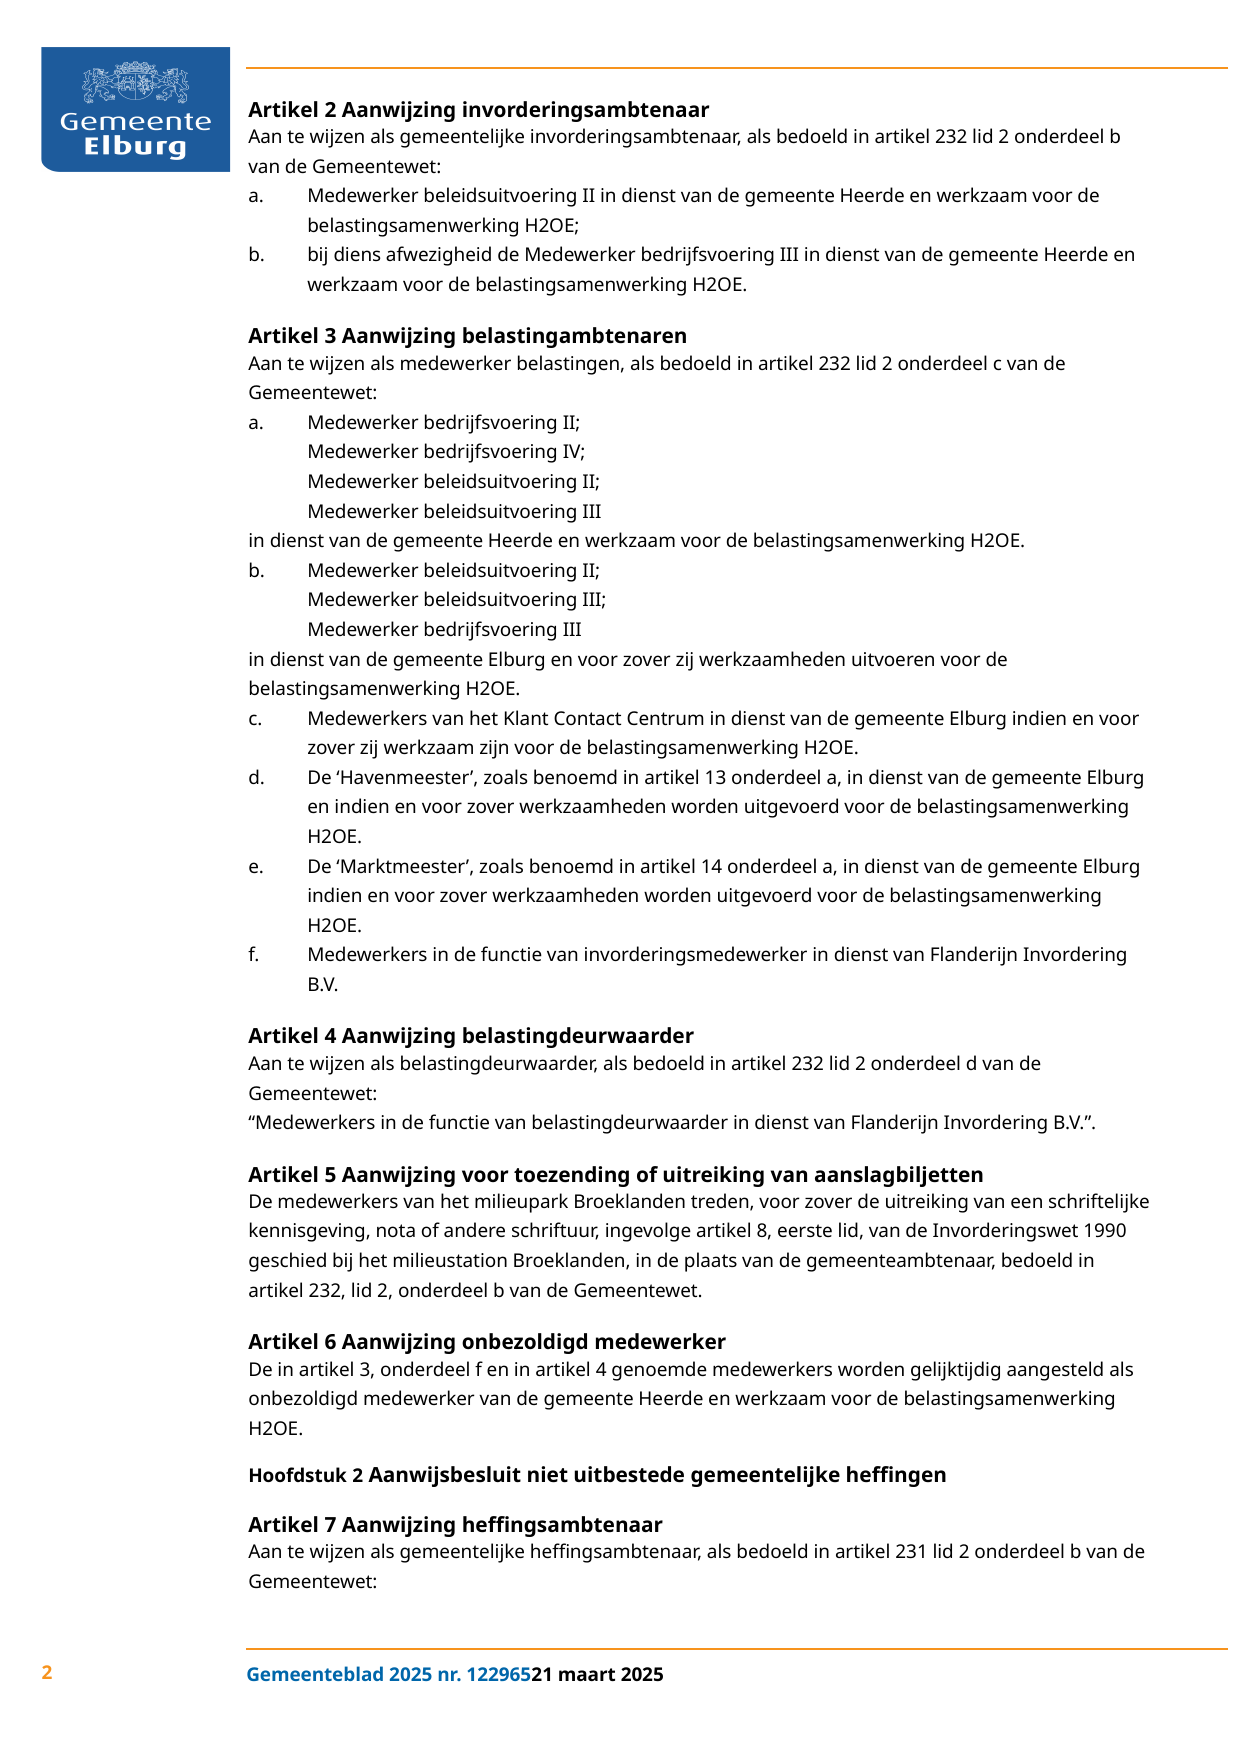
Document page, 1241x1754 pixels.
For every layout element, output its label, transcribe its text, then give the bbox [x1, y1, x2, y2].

list De ‘Havenmeester’, zoals benoemd in artikel 13 onderdeel a, in dienst van de gemeente Elburg en indien en voor zover werkzaamheden worden uitgevoerd voor de belastingsamenwerking H2OE. [248, 764, 1152, 849]
list Medewerker bedrijfsvoering III [248, 616, 1152, 642]
text Artikel 2 Aanwijzing invorderingsambtenaar [248, 95, 1152, 123]
text Artikel 6 Aanwijzing onbezoldigd medewerker [248, 1327, 1152, 1356]
text Aan te wijzen als gemeentelijke invorderingsambtenaar, als bedoeld in artikel 232 lid 2 onderdeel b van de Gemeentewet: [248, 123, 1152, 178]
text De in artikel 3, onderdeel f en in artikel 4 genoemde medewerkers worden gelijktijdig aangesteld als onbezoldigd medewerker van de gemeente Heerde en werkzaam voor de belastingsamenwerking H2OE. [248, 1356, 1152, 1441]
list Medewerker beleidsuitvoering II; [248, 468, 1152, 494]
list Medewerker bedrijfsvoering II; [248, 409, 1152, 435]
picture [41, 47, 231, 172]
text Aan te wijzen als gemeentelijke heffingsambtenaar, als bedoeld in artikel 231 lid 2 onderdeel b van de Gemeentewet: [248, 1538, 1152, 1593]
list bij diens afwezigheid de Medewerker bedrijfsvoering III in dienst van de gemeente Heerde en werkzaam voor de belastingsamenwerking H2OE. [248, 242, 1152, 297]
text Aan te wijzen als belastingdeurwaarder, als bedoeld in artikel 232 lid 2 onderdeel d van de Gemeentewet: [248, 1050, 1152, 1105]
text Artikel 7 Aanwijzing heffingsambtenaar [248, 1510, 1152, 1538]
list Medewerker bedrijfsvoering IV; [248, 439, 1152, 464]
list De ‘Marktmeester’, zoals benoemd in artikel 14 onderdeel a, in dienst van de gemeente Elburg indien en voor zover werkzaamheden worden uitgevoerd voor de belastingsamenwerking H2OE. [248, 853, 1152, 938]
text in dienst van de gemeente Elburg en voor zover zij werkzaamheden uitvoeren voor de belastingsamenwerking H2OE. [248, 646, 1152, 701]
text Aan te wijzen als medewerker belastingen, als bedoeld in artikel 232 lid 2 onderdeel c van de Gemeentewet: [248, 350, 1152, 405]
list Medewerker beleidsuitvoering II in dienst van de gemeente Heerde en werkzaam voor de belastingsamenwerking H2OE; [248, 182, 1152, 238]
text Artikel 3 Aanwijzing belastingambtenaren [248, 322, 1152, 350]
text De medewerkers van het milieupark Broeklanden treden, voor zover de uitreiking van een schriftelijke kennisgeving, nota of andere schriftuur, ingevolge artikel 8, eerste lid, van de Invorderingswet 1990 geschied bij het milieustation Broeklanden, in de plaats van de gemeenteambtenaar, bedoeld in artikel 232, lid 2, onderdeel b van de Gemeentewet. [248, 1188, 1152, 1303]
list Medewerker beleidsuitvoering II; [248, 557, 1152, 583]
text in dienst van de gemeente Heerde en werkzaam voor de belastingsamenwerking H2OE. [248, 527, 1152, 553]
list Medewerkers in de functie van invorderingsmedewerker in dienst van Flanderijn Invordering B.V. [248, 942, 1152, 997]
list Medewerker beleidsuitvoering III; [248, 587, 1152, 612]
text Artikel 5 Aanwijzing voor toezending of uitreiking van aanslagbiljetten [248, 1160, 1152, 1188]
text “Medewerkers in de functie van belastingdeurwaarder in dienst van Flanderijn Invordering B.V.”. [248, 1109, 1152, 1135]
text Artikel 4 Aanwijzing belastingdeurwaarder [248, 1022, 1152, 1050]
text Hoofdstuk 2 Aanwijsbesluit niet uitbestede gemeentelijke heffingen [248, 1461, 1152, 1489]
list Medewerker beleidsuitvoering III [248, 498, 1152, 524]
list Medewerkers van het Klant Contact Centrum in dienst van de gemeente Elburg indien en voor zover zij werkzaam zijn voor de belastingsamenwerking H2OE. [248, 705, 1152, 760]
